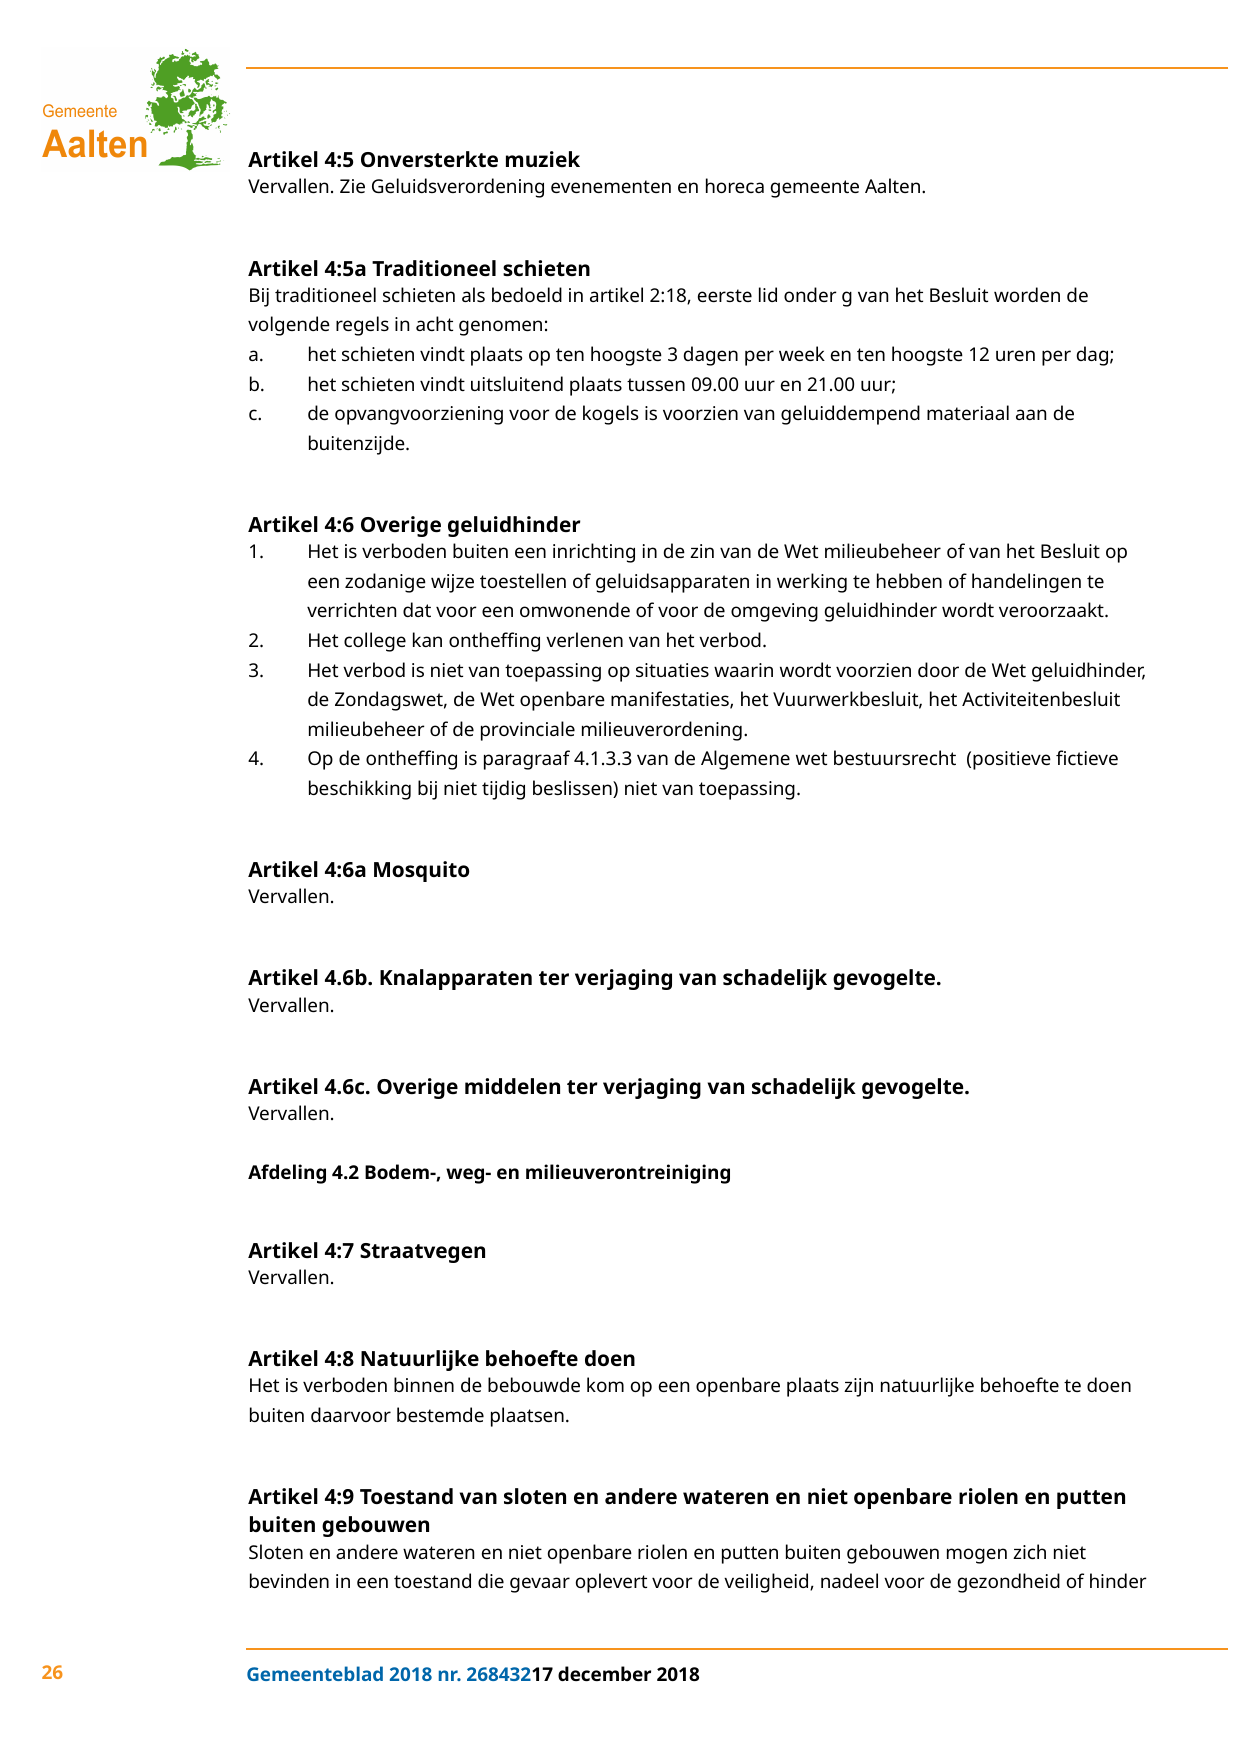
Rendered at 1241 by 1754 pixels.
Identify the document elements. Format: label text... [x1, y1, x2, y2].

text Bij traditioneel schieten als bedoeld in artikel 2:18, eerste lid onder g van het Besluit worden de volgende regels in acht genomen: [248, 282, 1152, 337]
list Het is verboden buiten een inrichting in de zin van de Wet milieubeheer of van het Besluit op een zodanige wijze toestellen of geluidsapparaten in werking te hebben of handelingen te verrichten dat voor een omwonende of voor de omgeving geluidhinder wordt veroorzaakt. [248, 538, 1152, 623]
list Het college kan ontheffing verlenen van het verbod. [248, 627, 1152, 653]
text Artikel 4:8 Natuurlijke behoefte doen [248, 1344, 1152, 1373]
text Het is verboden binnen de bebouwde kom op een openbare plaats zijn natuurlijke behoefte te doen buiten daarvoor bestemde plaatsen. [248, 1373, 1152, 1428]
text Vervallen. [248, 883, 1152, 909]
text Vervallen. [248, 1100, 1152, 1126]
text Sloten en andere wateren en niet openbare riolen en putten buiten gebouwen mogen zich niet bevinden in een toestand die gevaar oplevert voor de veiligheid, nadeel voor de gezondheid of hinder [248, 1539, 1152, 1594]
list het schieten vindt plaats op ten hoogste 3 dagen per week en ten hoogste 12 uren per dag; [248, 341, 1152, 367]
text Artikel 4:5 Onversterkte muziek [248, 145, 1152, 174]
text Afdeling 4.2 Bodem-, weg- en milieuverontreiniging [248, 1159, 1152, 1185]
text Artikel 4.6b. Knalapparaten ter verjaging van schadelijk gevogelte. [248, 963, 1152, 992]
text Artikel 4:9 Toestand van sloten en andere wateren en niet openbare riolen en putten buiten gebouwen [248, 1482, 1152, 1539]
list het schieten vindt uitsluitend plaats tussen 09.00 uur en 21.00 uur; [248, 371, 1152, 397]
text Vervallen. Zie Geluidsverordening evenementen en horeca gemeente Aalten. [248, 174, 1152, 199]
list Op de ontheffing is paragraaf 4.1.3.3 van de Algemene wet bestuursrecht (positieve fictieve beschikking bij niet tijdig beslissen) niet van toepassing. [248, 746, 1152, 801]
text Artikel 4:7 Straatvegen [248, 1236, 1152, 1264]
text Artikel 4:6 Overige geluidhinder [248, 510, 1152, 538]
text Artikel 4.6c. Overige middelen ter verjaging van schadelijk gevogelte. [248, 1072, 1152, 1100]
text Artikel 4:6a Mosquito [248, 855, 1152, 883]
text Vervallen. [248, 1264, 1152, 1290]
text Vervallen. [248, 992, 1152, 1018]
text Artikel 4:5a Traditioneel schieten [248, 254, 1152, 282]
list Het verbod is niet van toepassing op situaties waarin wordt voorzien door de Wet geluidhinder, de Zondagswet, de Wet openbare manifestaties, het Vuurwerkbesluit, het Activiteitenbesluit milieubeheer of de provinciale milieuverordening. [248, 657, 1152, 742]
list de opvangvoorziening voor de kogels is voorzien van geluiddempend materiaal aan de buitenzijde. [248, 400, 1152, 456]
picture [41, 47, 231, 172]
